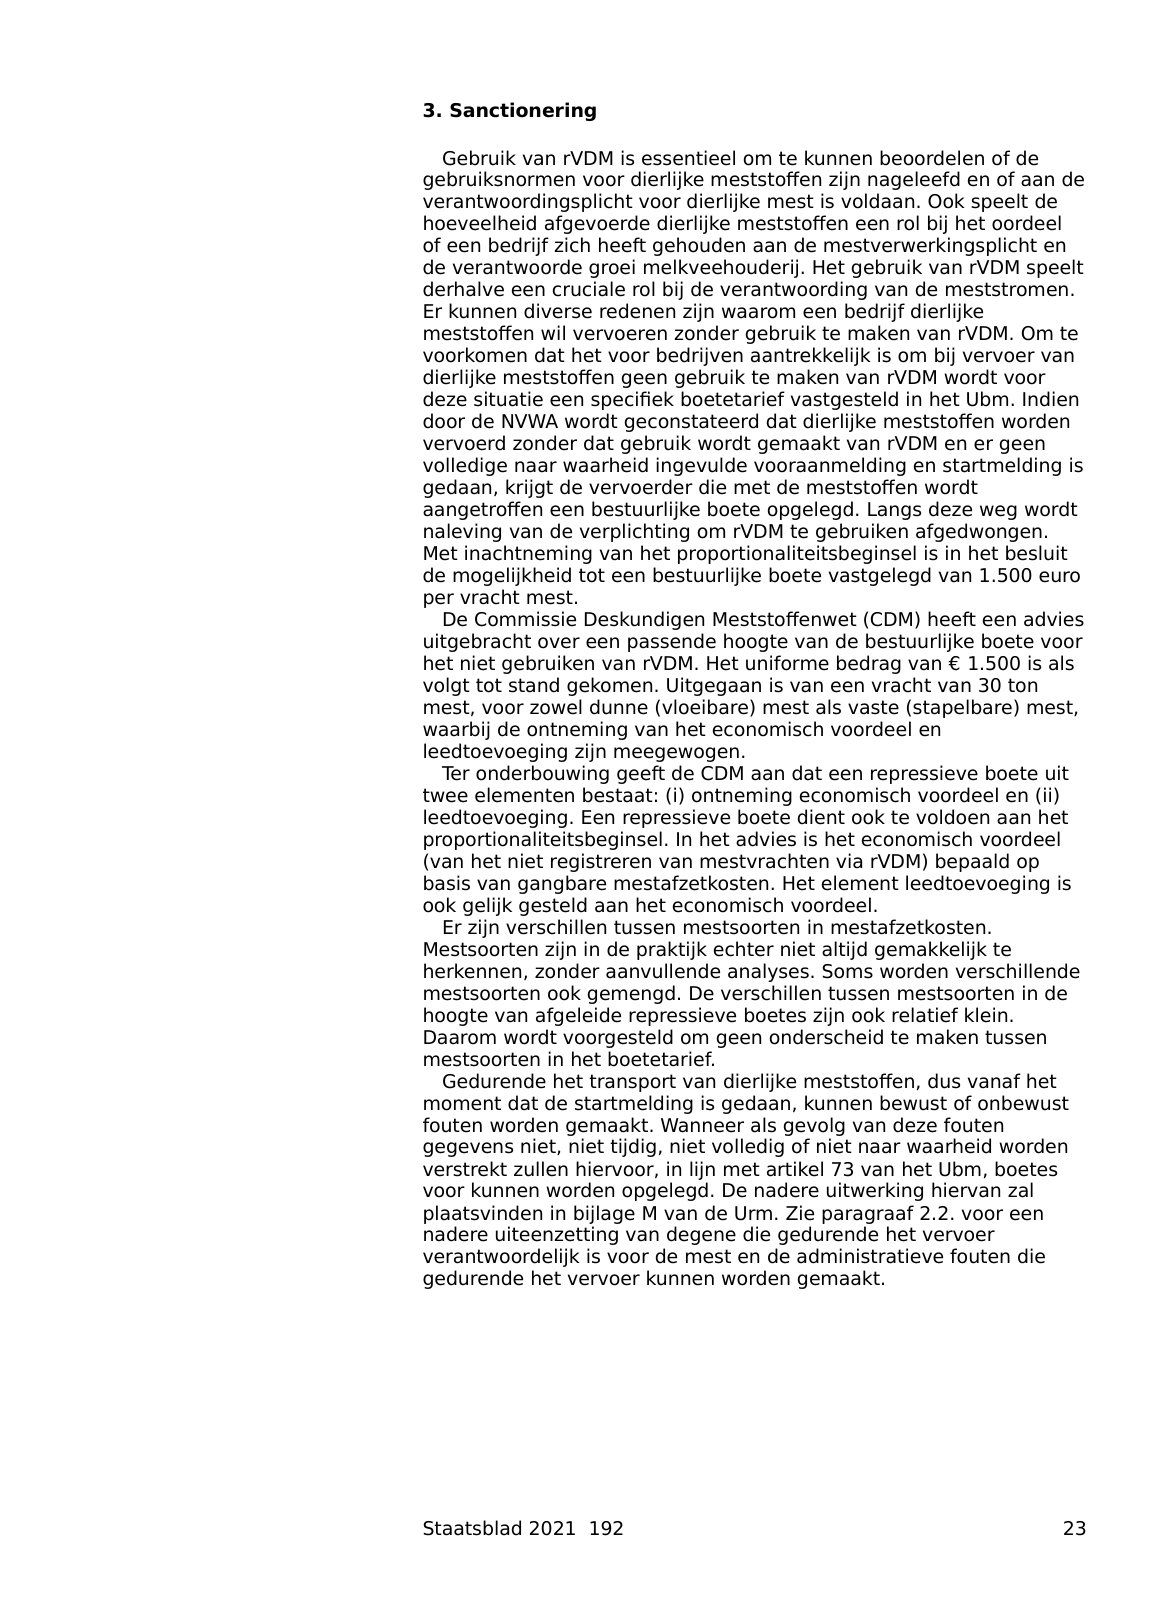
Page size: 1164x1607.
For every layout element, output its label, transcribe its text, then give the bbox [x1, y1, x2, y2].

text Ter onderbouwing geeft de CDM aan dat een repressieve boete uit twee elementen bestaat: (i) ontneming economisch voordeel en (ii) leedtoevoeging. Een repressieve boete dient ook te voldoen aan het proportionaliteitsbeginsel. In het advies is het economisch voordeel (van het niet registreren van mestvrachten via rVDM) bepaald op basis van gangbare mestafzetkosten. Het element leedtoevoeging is ook gelijk gesteld aan het economisch voordeel. [422, 763, 1087, 917]
subtitle 3. Sanctionering [422, 100, 1087, 122]
text Gedurende het transport van dierlijke meststoffen, dus vanaf het moment dat de startmelding is gedaan, kunnen bewust of onbewust fouten worden gemaakt. Wanneer als gevolg van deze fouten gegevens niet, niet tijdig, niet volledig of niet naar waarheid worden verstrekt zullen hiervoor, in lijn met artikel 73 van het Ubm, boetes voor kunnen worden opgelegd. De nadere uitwerking hiervan zal plaatsvinden in bijlage M van de Urm. Zie paragraaf 2.2. voor een nadere uiteenzetting van degene die gedurende het vervoer verantwoordelijk is voor de mest en de administratieve fouten die gedurende het vervoer kunnen worden gemaakt. [422, 1071, 1087, 1290]
text De Commissie Deskundigen Meststoffenwet (CDM) heeft een advies uitgebracht over een passende hoogte van de bestuurlijke boete voor het niet gebruiken van rVDM. Het uniforme bedrag van € 1.500 is als volgt tot stand gekomen. Uitgegaan is van een vracht van 30 ton mest, voor zowel dunne (vloeibare) mest als vaste (stapelbare) mest, waarbij de ontneming van het economisch voordeel en leedtoevoeging zijn meegewogen. [422, 609, 1087, 763]
text Gebruik van rVDM is essentieel om te kunnen beoordelen of de gebruiksnormen voor dierlijke meststoffen zijn nageleefd en of aan de verantwoordingsplicht voor dierlijke mest is voldaan. Ook speelt de hoeveelheid afgevoerde dierlijke meststoffen een rol bij het oordeel of een bedrijf zich heeft gehouden aan de mestverwerkingsplicht en de verantwoorde groei melkveehouderij. Het gebruik van rVDM speelt derhalve een cruciale rol bij de verantwoording van de meststromen. Er kunnen diverse redenen zijn waarom een bedrijf dierlijke meststoffen wil vervoeren zonder gebruik te maken van rVDM. Om te voorkomen dat het voor bedrijven aantrekkelijk is om bij vervoer van dierlijke meststoffen geen gebruik te maken van rVDM wordt voor deze situatie een specifiek boetetarief vastgesteld in het Ubm. Indien door de NVWA wordt geconstateerd dat dierlijke meststoffen worden vervoerd zonder dat gebruik wordt gemaakt van rVDM en er geen volledige naar waarheid ingevulde vooraanmelding en startmelding is gedaan, krijgt de vervoerder die met de meststoffen wordt aangetroffen een bestuurlijke boete opgelegd. Langs deze weg wordt naleving van de verplichting om rVDM te gebruiken afgedwongen. Met inachtneming van het proportionaliteitsbeginsel is in het besluit de mogelijkheid tot een bestuurlijke boete vastgelegd van 1.500 euro per vracht mest. [422, 147, 1087, 609]
text Er zijn verschillen tussen mestsoorten in mestafzetkosten. Mestsoorten zijn in de praktijk echter niet altijd gemakkelijk te herkennen, zonder aanvullende analyses. Soms worden verschillende mestsoorten ook gemengd. De verschillen tussen mestsoorten in de hoogte van afgeleide repressieve boetes zijn ook relatief klein. Daarom wordt voorgesteld om geen onderscheid te maken tussen mestsoorten in het boetetarief. [422, 917, 1087, 1071]
